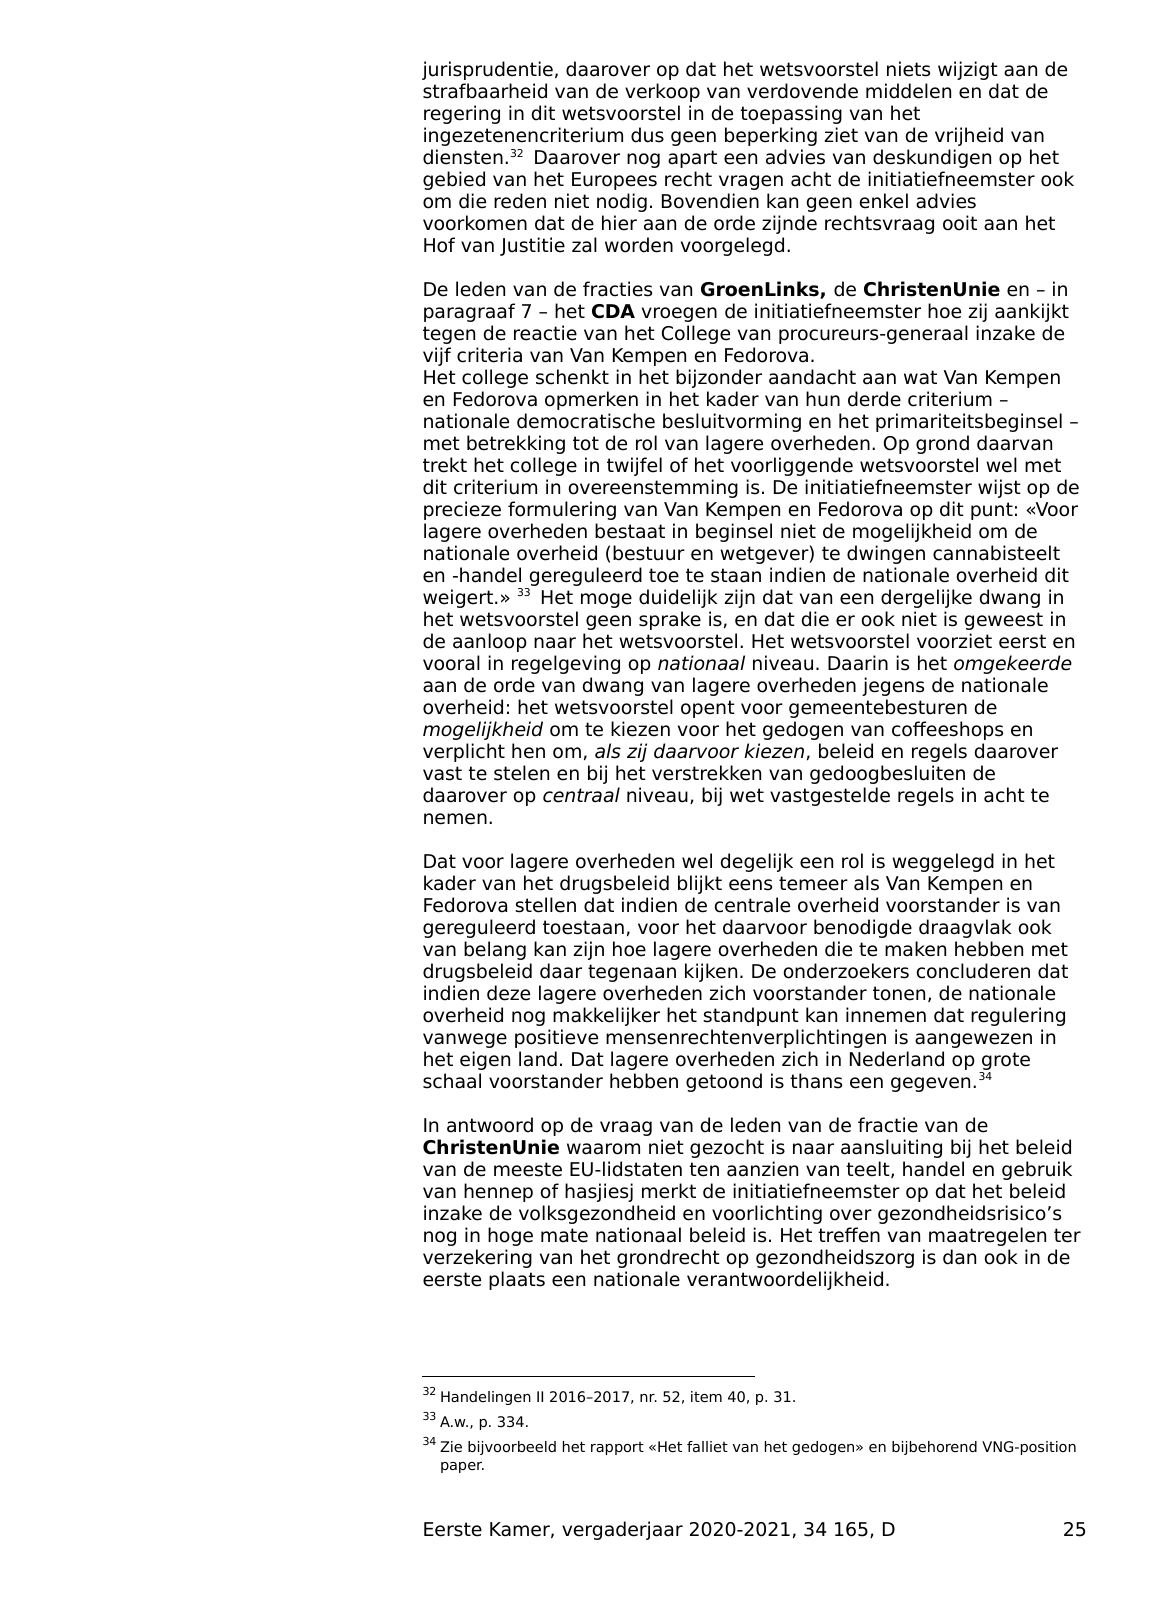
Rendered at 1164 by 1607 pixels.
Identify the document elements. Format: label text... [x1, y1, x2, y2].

text A.w., p. 334. [422, 1410, 1087, 1432]
text In antwoord op de vraag van de leden van de fractie van de ChristenUnie waarom niet gezocht is naar aansluiting bij het beleid van de meeste EU-lidstaten ten aanzien van teelt, handel en gebruik van hennep of hasjiesj merkt de initiatiefneemster op dat het beleid inzake de volksgezondheid en voorlichting over gezondheidsrisico’s nog in hoge mate nationaal beleid is. Het treffen van maatregelen ter verzekering van het grondrecht op gezondheidszorg is dan ook in de eerste plaats een nationale verantwoordelijkheid. [422, 1115, 1087, 1291]
text De leden van de fracties van GroenLinks, de ChristenUnie en – in paragraaf 7 – het CDA vroegen de initiatiefneemster hoe zij aankijkt tegen de reactie van het College van procureurs-generaal inzake de vijf criteria van Van Kempen en Fedorova. [422, 279, 1087, 367]
text Het college schenkt in het bijzonder aandacht aan wat Van Kempen en Fedorova opmerken in het kader van hun derde criterium – nationale democratische besluitvorming en het primariteitsbeginsel – met betrekking tot de rol van lagere overheden. Op grond daarvan trekt het college in twijfel of het voorliggende wetsvoorstel wel met dit criterium in overeenstemming is. De initiatiefneemster wijst op de precieze formulering van Van Kempen en Fedorova op dit punt: «Voor lagere overheden bestaat in beginsel niet de mogelijkheid om de nationale overheid (bestuur en wetgever) te dwingen cannabisteelt en -handel gereguleerd toe te staan indien de nationale overheid dit weigert.» Het moge duidelijk zijn dat van een dergelijke dwang in het wetsvoorstel geen sprake is, en dat die er ook niet is geweest in de aanloop naar het wetsvoorstel. Het wetsvoorstel voorziet eerst en vooral in regelgeving op nationaal niveau. Daarin is het omgekeerde aan de orde van dwang van lagere overheden jegens de nationale overheid: het wetsvoorstel opent voor gemeentebesturen de mogelijkheid om te kiezen voor het gedogen van coffeeshops en verplicht hen om, als zij daarvoor kiezen, beleid en regels daarover vast te stelen en bij het verstrekken van gedoogbesluiten de daarover op centraal niveau, bij wet vastgestelde regels in acht te nemen. [422, 367, 1087, 828]
text Zie bijvoorbeeld het rapport «Het falliet van het gedogen» en bijbehorend VNG-position paper. [422, 1435, 1087, 1474]
text jurisprudentie, daarover op dat het wetsvoorstel niets wijzigt aan de strafbaarheid van de verkoop van verdovende middelen en dat de regering in dit wetsvoorstel in de toepassing van het ingezetenencriterium dus geen beperking ziet van de vrijheid van diensten. Daarover nog apart een advies van deskundigen op het gebied van het Europees recht vragen acht de initiatiefneemster ook om die reden niet nodig. Bovendien kan geen enkel advies voorkomen dat de hier aan de orde zijnde rechtsvraag ooit aan het Hof van Justitie zal worden voorgelegd. [422, 59, 1087, 257]
text Handelingen II 2016–2017, nr. 52, item 40, p. 31. [422, 1385, 1087, 1407]
text Dat voor lagere overheden wel degelijk een rol is weggelegd in het kader van het drugsbeleid blijkt eens temeer als Van Kempen en Fedorova stellen dat indien de centrale overheid voorstander is van gereguleerd toestaan, voor het daarvoor benodigde draagvlak ook van belang kan zijn hoe lagere overheden die te maken hebben met drugsbeleid daar tegenaan kijken. De onderzoekers concluderen dat indien deze lagere overheden zich voorstander tonen, de nationale overheid nog makkelijker het standpunt kan innemen dat regulering vanwege positieve mensenrechtenverplichtingen is aangewezen in het eigen land. Dat lagere overheden zich in Nederland op grote schaal voorstander hebben getoond is thans een gegeven. [422, 851, 1087, 1092]
